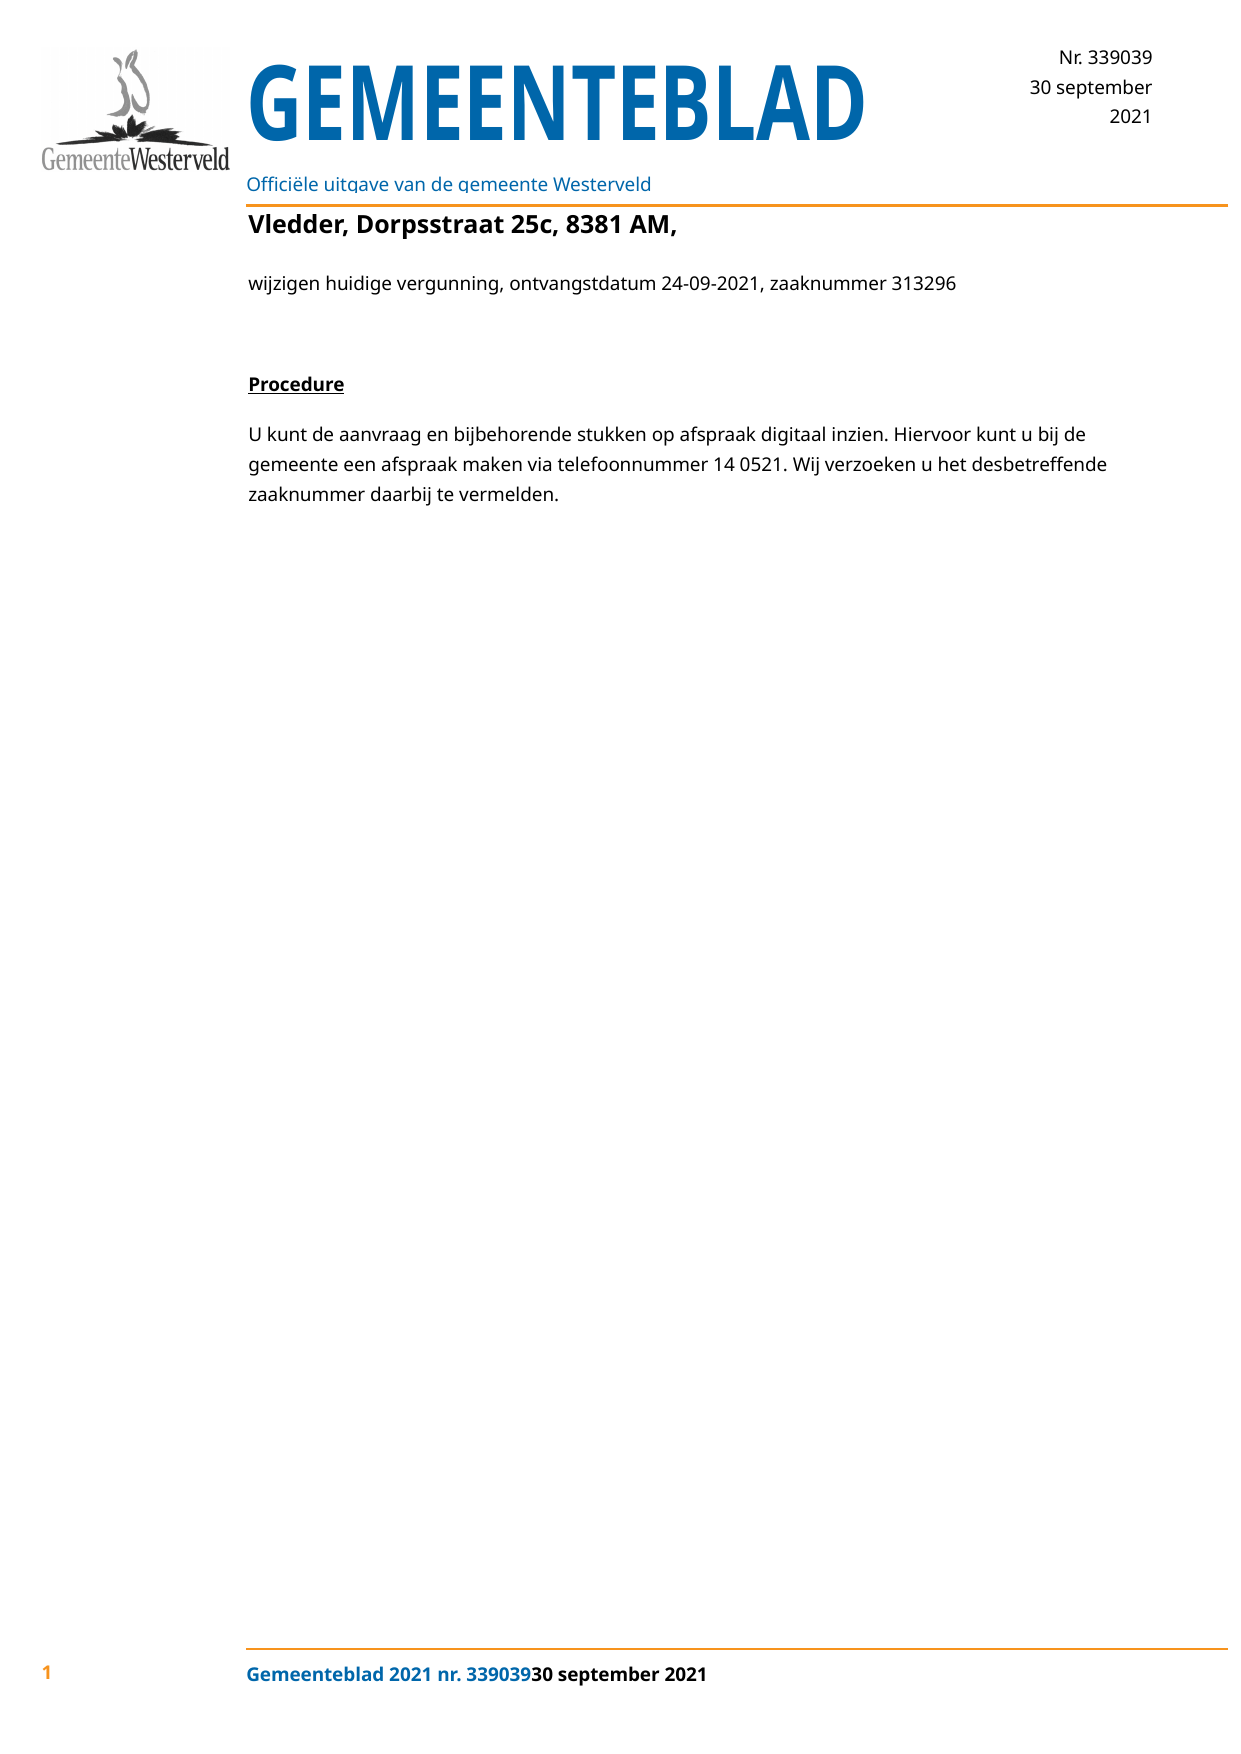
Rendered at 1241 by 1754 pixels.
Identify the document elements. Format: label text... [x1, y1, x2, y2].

text U kunt de aanvraag en bijbehorende stukken op afspraak digitaal inzien. Hiervoor kunt u bij de gemeente een afspraak maken via telefoonnummer 14 0521. Wij verzoeken u het desbetreffende zaaknummer daarbij te vermelden. [248, 422, 1152, 506]
text Vledder, Dorpsstraat 25c, 8381 AM, [248, 207, 1152, 241]
text wijzigen huidige vergunning, ontvangstdatum 24-09-2021, zaaknummer 313296 [248, 270, 1152, 296]
picture [41, 47, 231, 172]
text Procedure [248, 371, 1152, 397]
